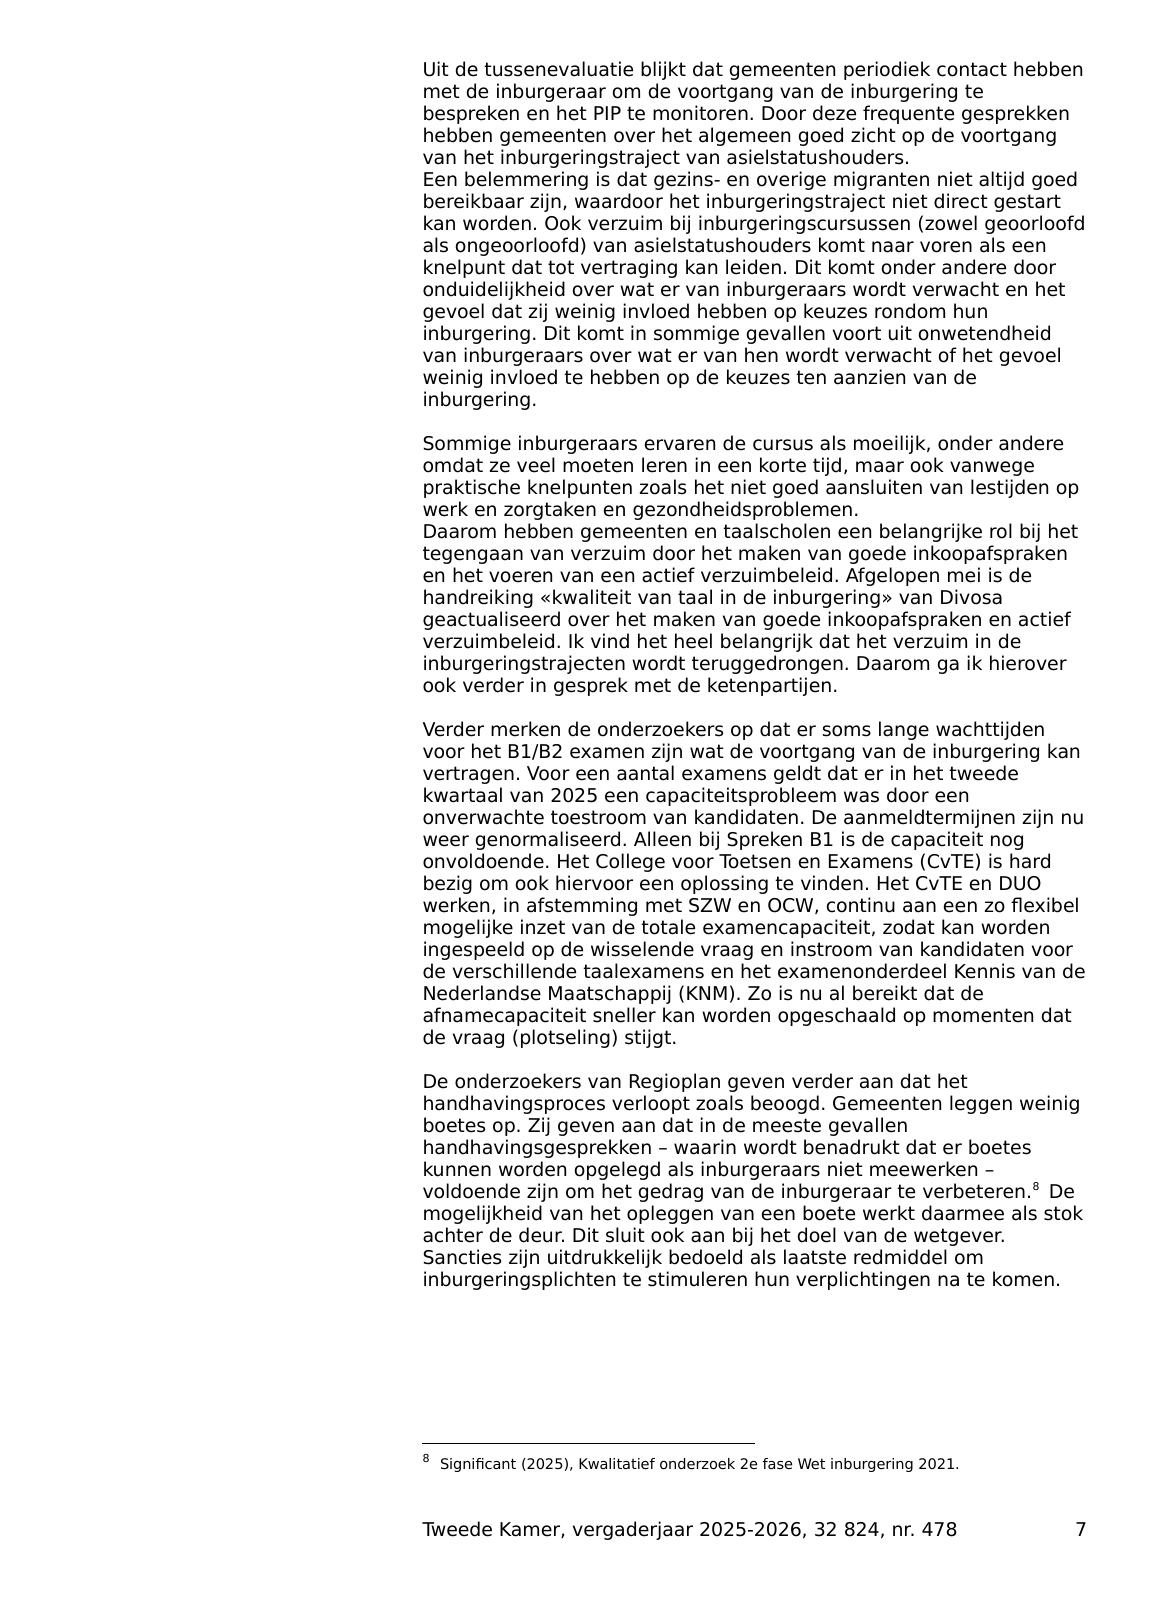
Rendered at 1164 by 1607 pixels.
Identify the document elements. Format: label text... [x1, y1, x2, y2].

text Daarom hebben gemeenten en taalscholen een belangrijke rol bij het tegengaan van verzuim door het maken van goede inkoopafspraken en het voeren van een actief verzuimbeleid. Afgelopen mei is de handreiking «kwaliteit van taal in de inburgering» van Divosa geactualiseerd over het maken van goede inkoopafspraken en actief verzuimbeleid. Ik vind het heel belangrijk dat het verzuim in de inburgeringstrajecten wordt teruggedrongen. Daarom ga ik hierover ook verder in gesprek met de ketenpartijen. [422, 521, 1087, 697]
text Verder merken de onderzoekers op dat er soms lange wachttijden voor het B1/B2 examen zijn wat de voortgang van de inburgering kan vertragen. Voor een aantal examens geldt dat er in het tweede kwartaal van 2025 een capaciteitsprobleem was door een onverwachte toestroom van kandidaten. De aanmeldtermijnen zijn nu weer genormaliseerd. Alleen bij Spreken B1 is de capaciteit nog onvoldoende. Het College voor Toetsen en Examens (CvTE) is hard bezig om ook hiervoor een oplossing te vinden. Het CvTE en DUO werken, in afstemming met SZW en OCW, continu aan een zo flexibel mogelijke inzet van de totale examencapaciteit, zodat kan worden ingespeeld op de wisselende vraag en instroom van kandidaten voor de verschillende taalexamens en het examenonderdeel Kennis van de Nederlandse Maatschappij (KNM). Zo is nu al bereikt dat de afnamecapaciteit sneller kan worden opgeschaald op momenten dat de vraag (plotseling) stijgt. [422, 719, 1087, 1048]
text Uit de tussenevaluatie blijkt dat gemeenten periodiek contact hebben met de inburgeraar om de voortgang van de inburgering te bespreken en het PIP te monitoren. Door deze frequente gesprekken hebben gemeenten over het algemeen goed zicht op de voortgang van het inburgeringstraject van asielstatushouders. [422, 59, 1087, 169]
text Significant (2025), Kwalitatief onderzoek 2e fase Wet inburgering 2021. [422, 1452, 1087, 1474]
text Een belemmering is dat gezins- en overige migranten niet altijd goed bereikbaar zijn, waardoor het inburgeringstraject niet direct gestart kan worden. Ook verzuim bij inburgeringscursussen (zowel geoorloofd als ongeoorloofd) van asielstatushouders komt naar voren als een knelpunt dat tot vertraging kan leiden. Dit komt onder andere door onduidelijkheid over wat er van inburgeraars wordt verwacht en het gevoel dat zij weinig invloed hebben op keuzes rondom hun inburgering. Dit komt in sommige gevallen voort uit onwetendheid van inburgeraars over wat er van hen wordt verwacht of het gevoel weinig invloed te hebben op de keuzes ten aanzien van de inburgering. [422, 169, 1087, 411]
text Sommige inburgeraars ervaren de cursus als moeilijk, onder andere omdat ze veel moeten leren in een korte tijd, maar ook vanwege praktische knelpunten zoals het niet goed aansluiten van lestijden op werk en zorgtaken en gezondheidsproblemen. [422, 433, 1087, 521]
text De onderzoekers van Regioplan geven verder aan dat het handhavingsproces verloopt zoals beoogd. Gemeenten leggen weinig boetes op. Zij geven aan dat in de meeste gevallen handhavingsgesprekken – waarin wordt benadrukt dat er boetes kunnen worden opgelegd als inburgeraars niet meewerken – voldoende zijn om het gedrag van de inburgeraar te verbeteren. De mogelijkheid van het opleggen van een boete werkt daarmee als stok achter de deur. Dit sluit ook aan bij het doel van de wetgever. Sancties zijn uitdrukkelijk bedoeld als laatste redmiddel om inburgeringsplichten te stimuleren hun verplichtingen na te komen. [422, 1071, 1087, 1291]
